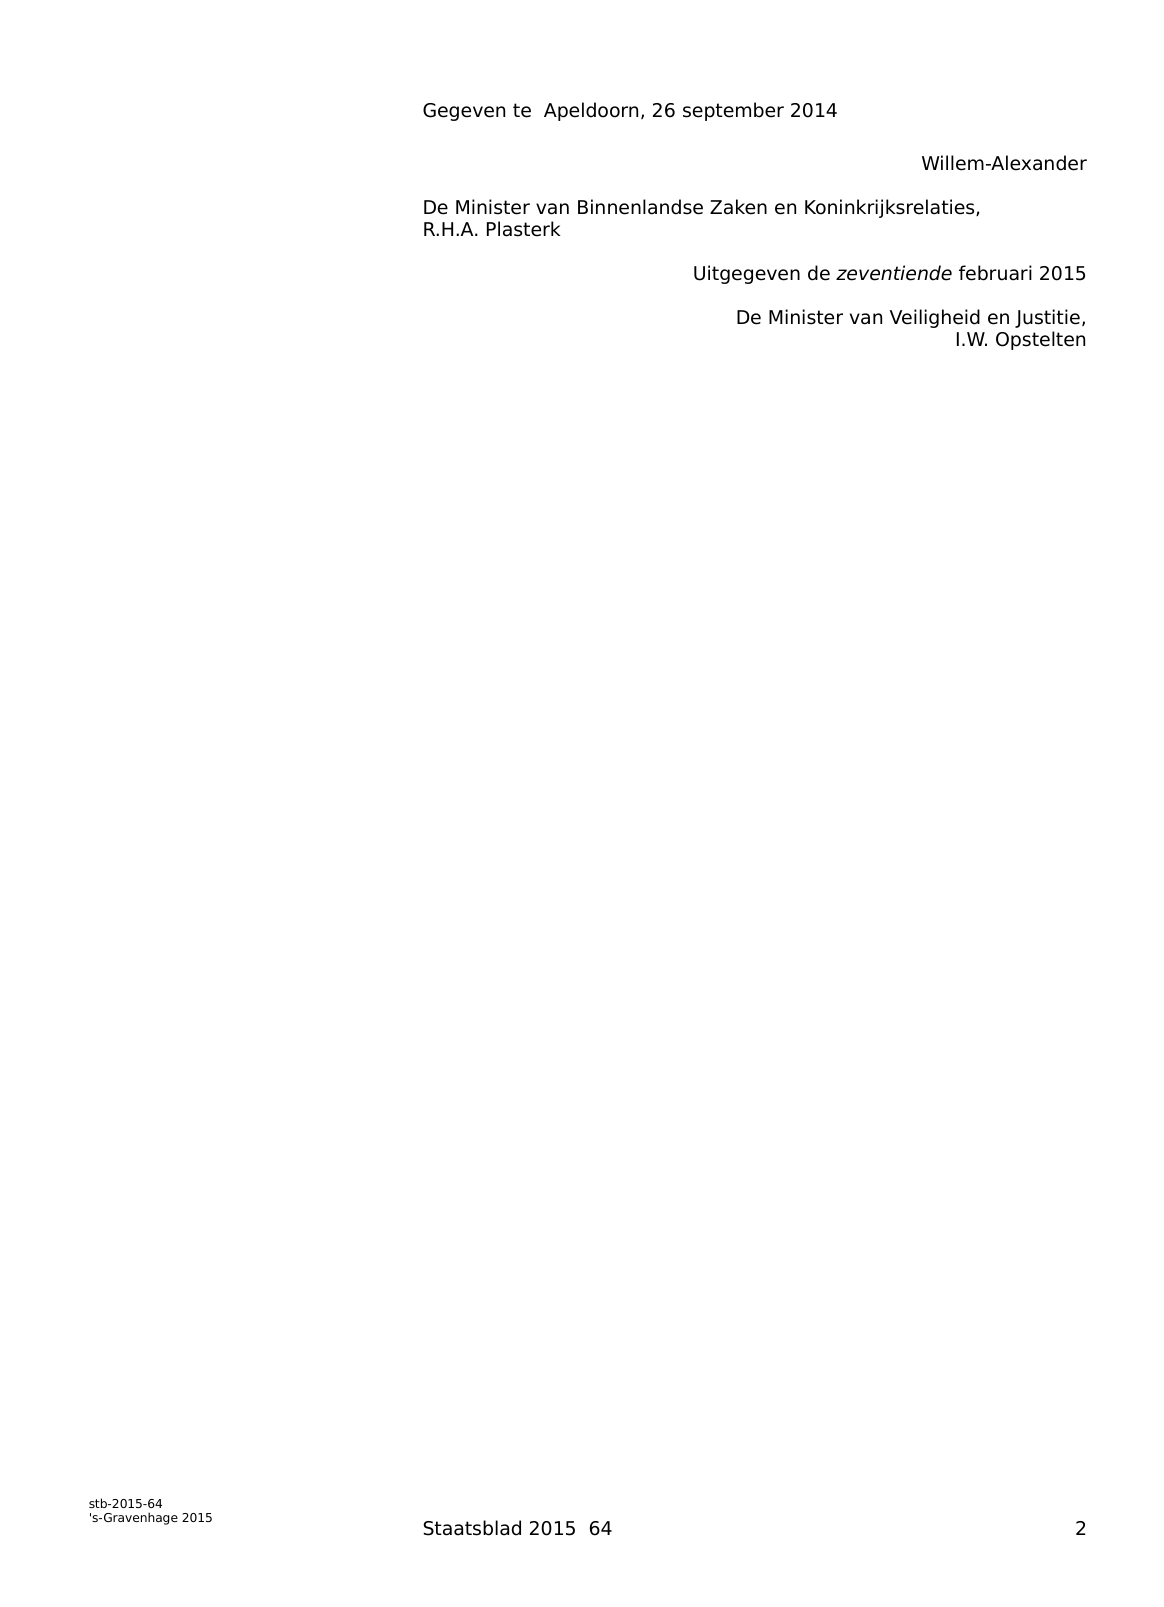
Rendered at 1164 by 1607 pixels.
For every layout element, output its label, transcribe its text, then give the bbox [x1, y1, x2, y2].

text stb-2015-64 [88, 1497, 323, 1511]
text Willem-Alexander [422, 152, 1087, 174]
text De Minister van Binnenlandse Zaken en Koninkrijksrelaties, R.H.A. Plasterk [422, 197, 1087, 241]
text Uitgegeven de zeventiende februari 2015 [422, 263, 1087, 285]
text 's-Gravenhage 2015 [88, 1511, 323, 1525]
text Gegeven te Apeldoorn, 26 september 2014 [422, 100, 1087, 122]
text De Minister van Veiligheid en Justitie, I.W. Opstelten [422, 307, 1087, 351]
